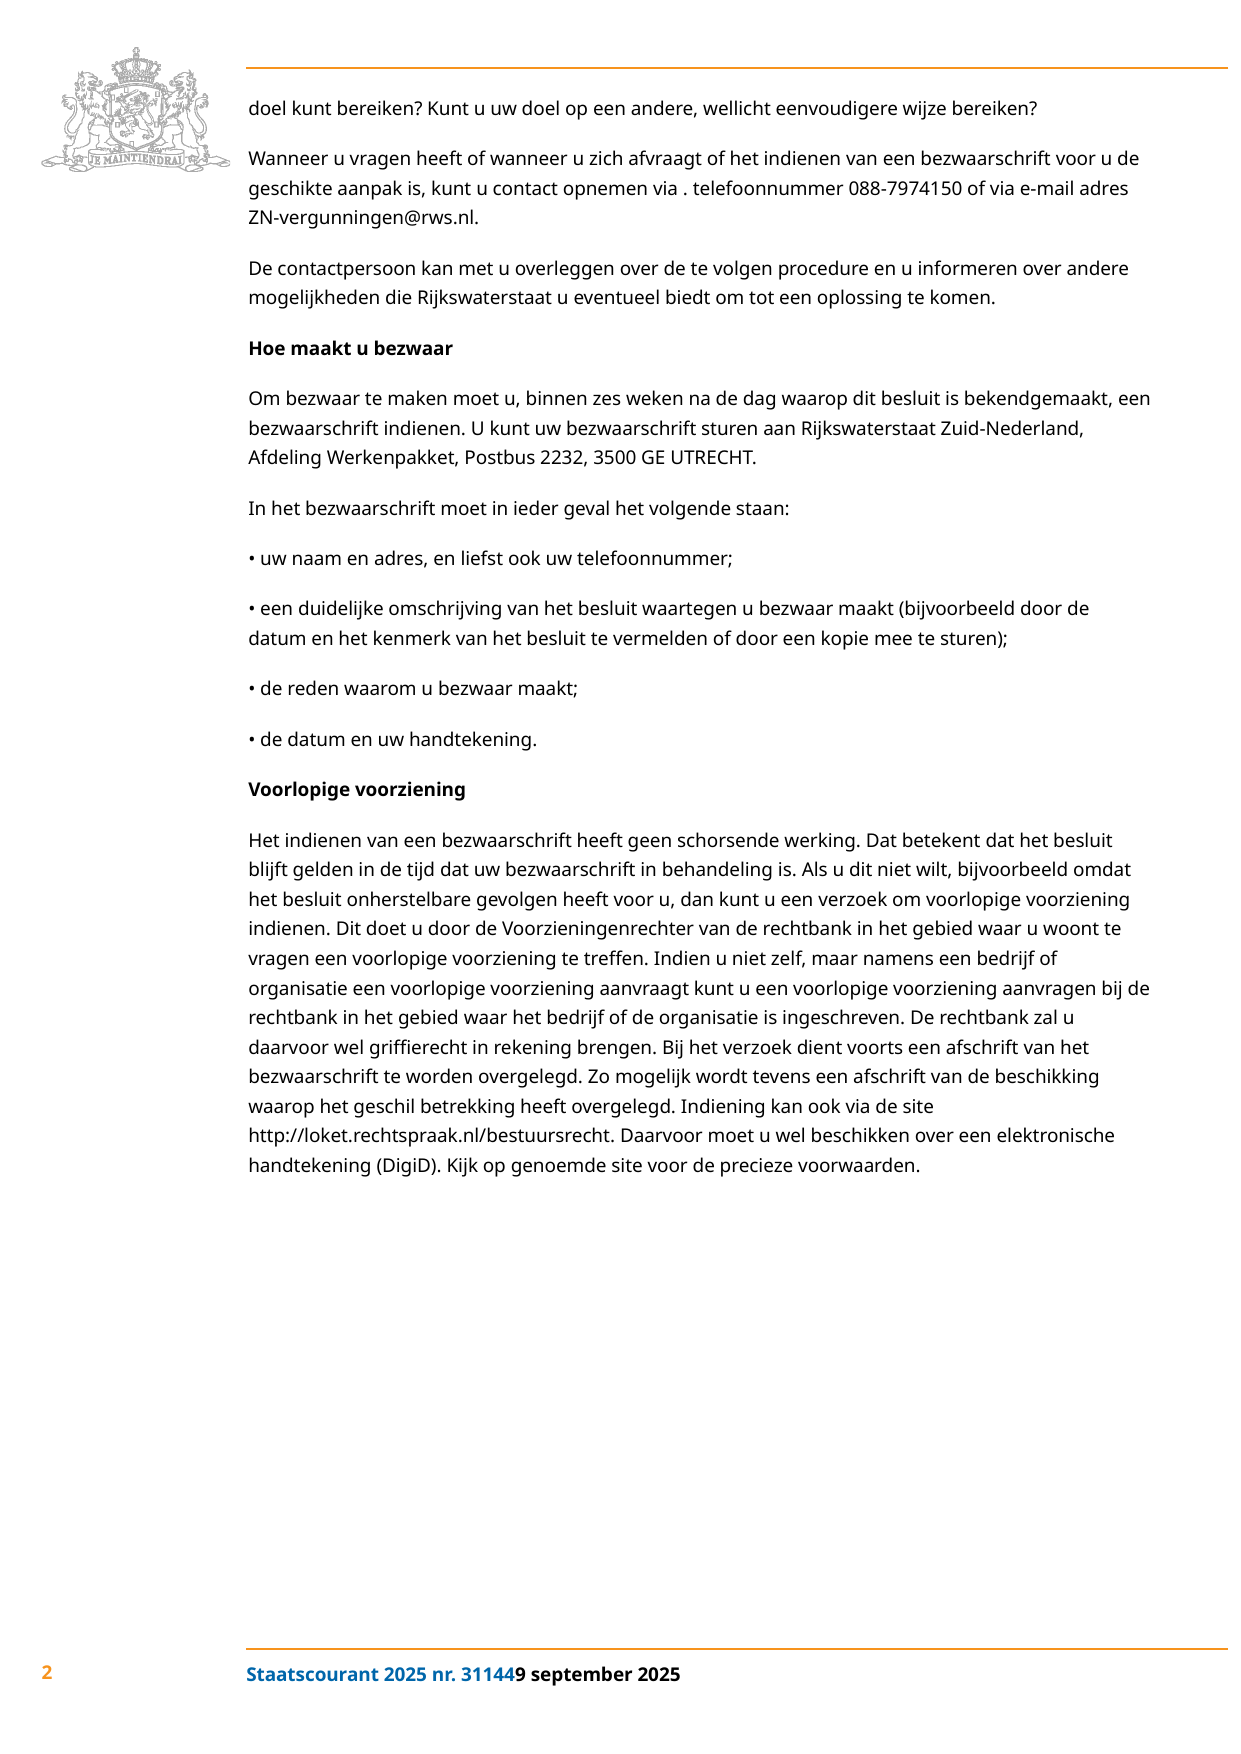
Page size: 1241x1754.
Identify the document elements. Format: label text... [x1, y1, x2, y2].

text In het bezwaarschrift moet in ieder geval het volgende staan: [248, 495, 1152, 521]
text Hoe maakt u bezwaar [248, 335, 1152, 361]
text Om bezwaar te maken moet u, binnen zes weken na de dag waarop dit besluit is bekendgemaakt, een bezwaarschrift indienen. U kunt uw bezwaarschrift sturen aan Rijkswaterstaat Zuid-Nederland, Afdeling Werkenpakket, Postbus 2232, 3500 GE UTRECHT. [248, 385, 1152, 470]
text • de reden waarom u bezwaar maakt; [248, 676, 1152, 701]
text • uw naam en adres, en liefst ook uw telefoonnummer; [248, 545, 1152, 571]
text Voorlopige voorziening [248, 776, 1152, 802]
text doel kunt bereiken? Kunt u uw doel op een andere, wellicht eenvoudigere wijze bereiken? [248, 95, 1152, 121]
text De contactpersoon kan met u overleggen over de te volgen procedure en u informeren over andere mogelijkheden die Rijkswaterstaat u eventueel biedt om tot een oplossing te komen. [248, 255, 1152, 310]
text Het indienen van een bezwaarschrift heeft geen schorsende werking. Dat betekent dat het besluit blijft gelden in de tijd dat uw bezwaarschrift in behandeling is. Als u dit niet wilt, bijvoorbeeld omdat het besluit onherstelbare gevolgen heeft voor u, dan kunt u een verzoek om voorlopige voorziening indienen. Dit doet u door de Voorzieningenrechter van de rechtbank in het gebied waar u woont te vragen een voorlopige voorziening te treffen. Indien u niet zelf, maar namens een bedrijf of organisatie een voorlopige voorziening aanvraagt kunt u een voorlopige voorziening aanvragen bij de rechtbank in het gebied waar het bedrijf of de organisatie is ingeschreven. De rechtbank zal u daarvoor wel griffierecht in rekening brengen. Bij het verzoek dient voorts een afschrift van het bezwaarschrift te worden overgelegd. Zo mogelijk wordt tevens een afschrift van de beschikking waarop het geschil betrekking heeft overgelegd. Indiening kan ook via de site http://loket.rechtspraak.nl/bestuursrecht. Daarvoor moet u wel beschikken over een elektronische handtekening (DigiD). Kijk op genoemde site voor de precieze voorwaarden. [248, 827, 1152, 1178]
text • een duidelijke omschrijving van het besluit waartegen u bezwaar maakt (bijvoorbeeld door de datum en het kenmerk van het besluit te vermelden of door een kopie mee te sturen); [248, 596, 1152, 651]
picture [41, 47, 231, 172]
text • de datum en uw handtekening. [248, 726, 1152, 752]
text Wanneer u vragen heeft of wanneer u zich afvraagt of het indienen van een bezwaarschrift voor u de geschikte aanpak is, kunt u contact opnemen via . telefoonnummer 088-7974150 of via e-mail adres ZN-vergunningen@rws.nl. [248, 145, 1152, 230]
